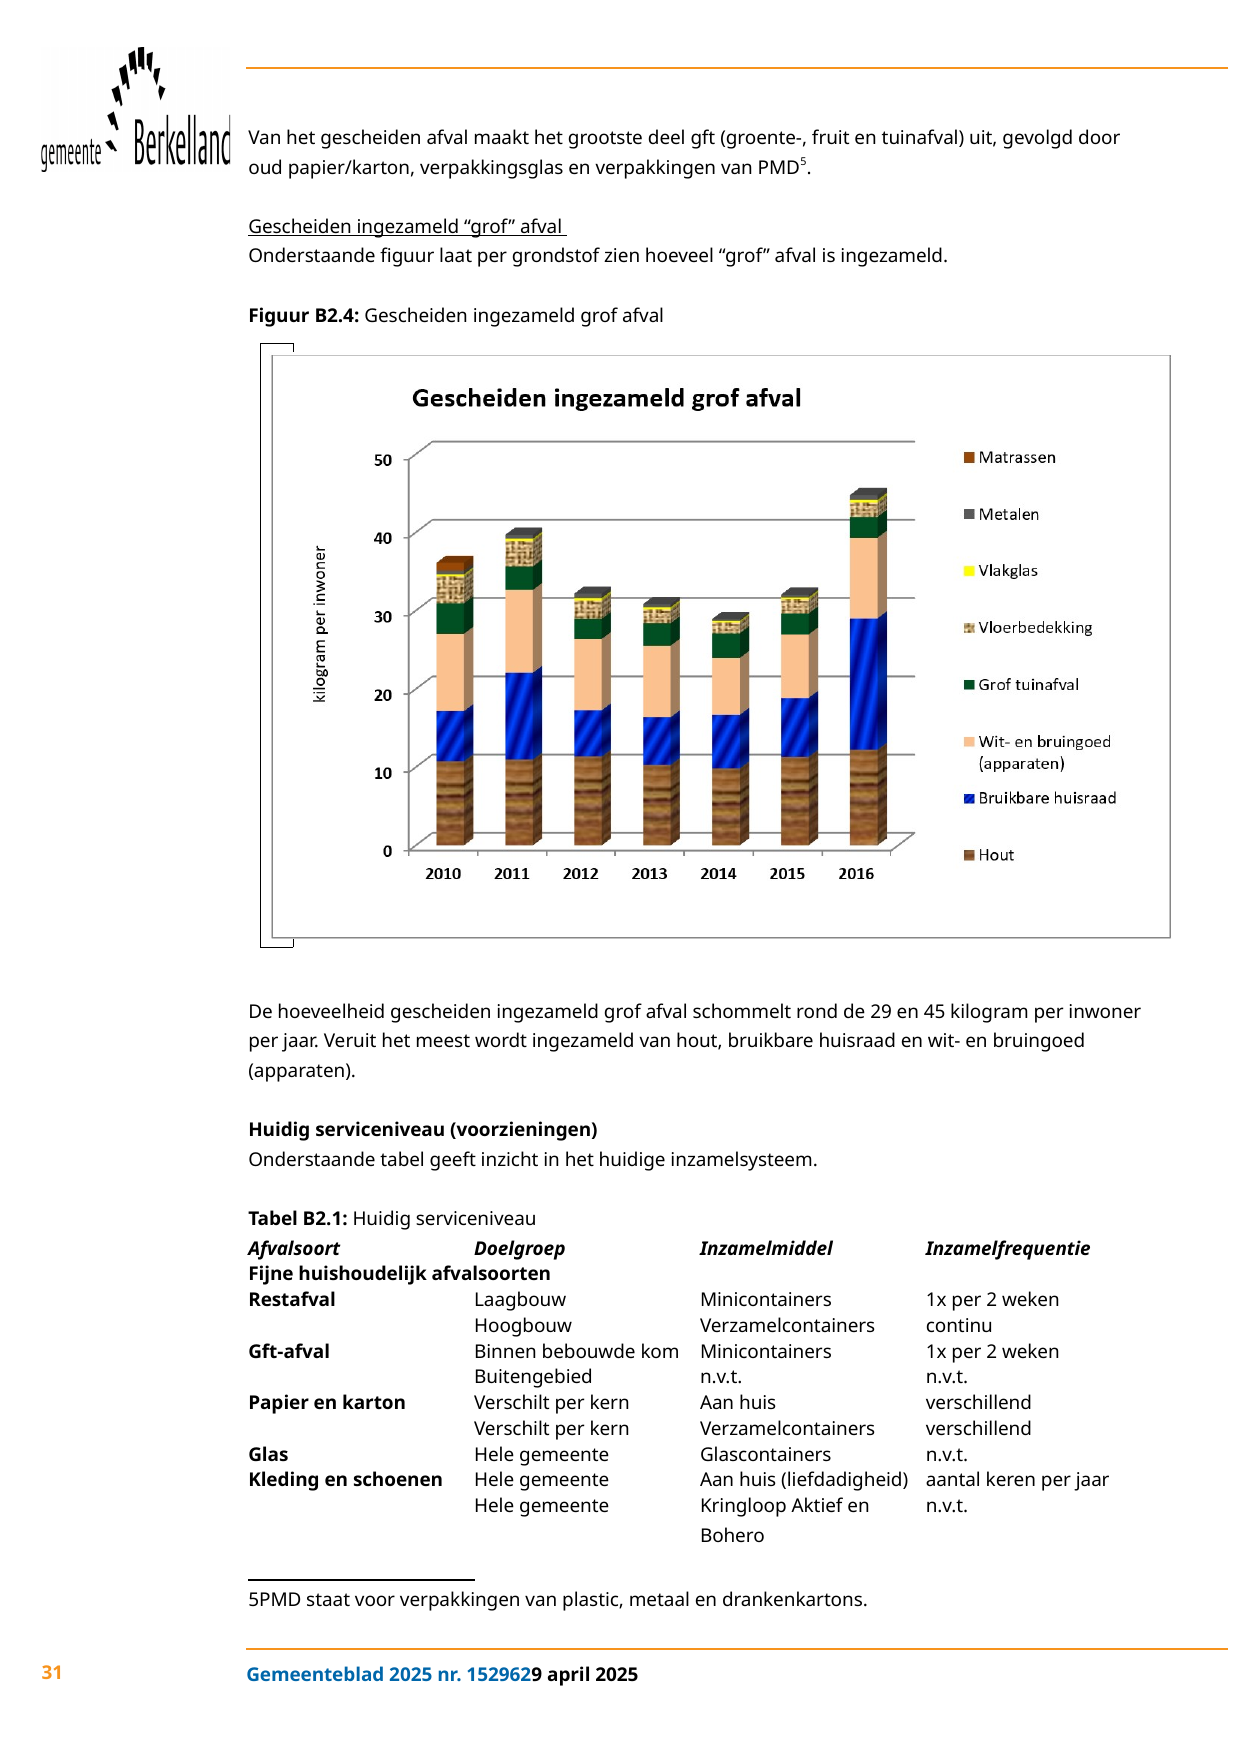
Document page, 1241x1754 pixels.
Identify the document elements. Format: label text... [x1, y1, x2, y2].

table_cell verschillend [926, 1389, 1152, 1415]
table_cell Hoogbouw [474, 1312, 700, 1338]
table_cell n.v.t. [700, 1364, 926, 1389]
table_cell Laagbouw [474, 1286, 700, 1312]
table_cell Aan huis (liefdadigheid) [700, 1466, 926, 1492]
table_cell verschillend [926, 1415, 1152, 1441]
table_cell Verzamelcontainers [700, 1312, 926, 1338]
table_cell Verzamelcontainers [700, 1415, 926, 1441]
table_cell Fijne huishoudelijk afvalsoorten [248, 1261, 700, 1286]
text Onderstaande figuur laat per grondstof zien hoeveel “grof” afval is ingezameld. [248, 243, 1152, 268]
table_cell Gft-afval [248, 1338, 474, 1389]
table_cell Papier en karton [248, 1389, 474, 1441]
text Huidig serviceniveau (voorzieningen) [248, 1116, 1152, 1142]
picture [41, 47, 231, 172]
table_cell continu [926, 1312, 1152, 1338]
table_cell Glascontainers [700, 1441, 926, 1466]
table_cell Minicontainers [700, 1286, 926, 1312]
table_cell Hele gemeente [474, 1441, 700, 1466]
text De hoeveelheid gescheiden ingezameld grof afval schommelt rond de 29 en 45 kilogram per inwoner per jaar. Veruit het meest wordt ingezameld van hout, bruikbare huisraad en wit- en bruingoed (apparaten). [248, 998, 1152, 1083]
table_cell Binnen bebouwde kom [474, 1338, 700, 1363]
table_header Inzamelfrequentie [926, 1235, 1152, 1261]
text Figuur B2.4: Gescheiden ingezameld grof afval [248, 302, 1152, 328]
text Gescheiden ingezameld “grof” afval [248, 213, 1152, 239]
text PMD staat voor verpakkingen van plastic, metaal en drankenkartons. [248, 1586, 1152, 1612]
table_cell [700, 1261, 926, 1286]
table_header Afvalsoort [248, 1235, 474, 1261]
table_cell Kleding en schoenen [248, 1466, 474, 1547]
table_cell Minicontainers [700, 1338, 926, 1363]
table_header Inzamelmiddel [700, 1235, 926, 1261]
table_cell Buitengebied [474, 1364, 700, 1389]
text Van het gescheiden afval maakt het grootste deel gft (groente-, fruit en tuinafval) uit, gevolgd door oud papier/karton, verpakkingsglas en verpakkingen van PMD. [248, 124, 1152, 180]
table_cell 1x per 2 weken [926, 1338, 1152, 1363]
table_header Doelgroep [474, 1235, 700, 1261]
text Onderstaande tabel geeft inzicht in het huidige inzamelsysteem. [248, 1146, 1152, 1172]
table_cell Verschilt per kern [474, 1389, 700, 1415]
table_cell 1x per 2 weken [926, 1286, 1152, 1312]
table_cell Restafval [248, 1286, 474, 1338]
table_cell Kringloop Aktief en Bohero [700, 1492, 926, 1547]
table_cell n.v.t. [926, 1441, 1152, 1466]
table_cell n.v.t. [926, 1492, 1152, 1547]
text Tabel B2.1: Huidig serviceniveau [248, 1205, 1152, 1231]
table_cell Hele gemeente [474, 1466, 700, 1492]
table_cell Verschilt per kern [474, 1415, 700, 1441]
table_cell Hele gemeente [474, 1492, 700, 1547]
table_cell Aan huis [700, 1389, 926, 1415]
table_cell Glas [248, 1441, 474, 1466]
table_cell aantal keren per jaar [926, 1466, 1152, 1492]
table_cell [926, 1261, 1152, 1286]
table_cell n.v.t. [926, 1364, 1152, 1389]
picture [268, 352, 1173, 939]
